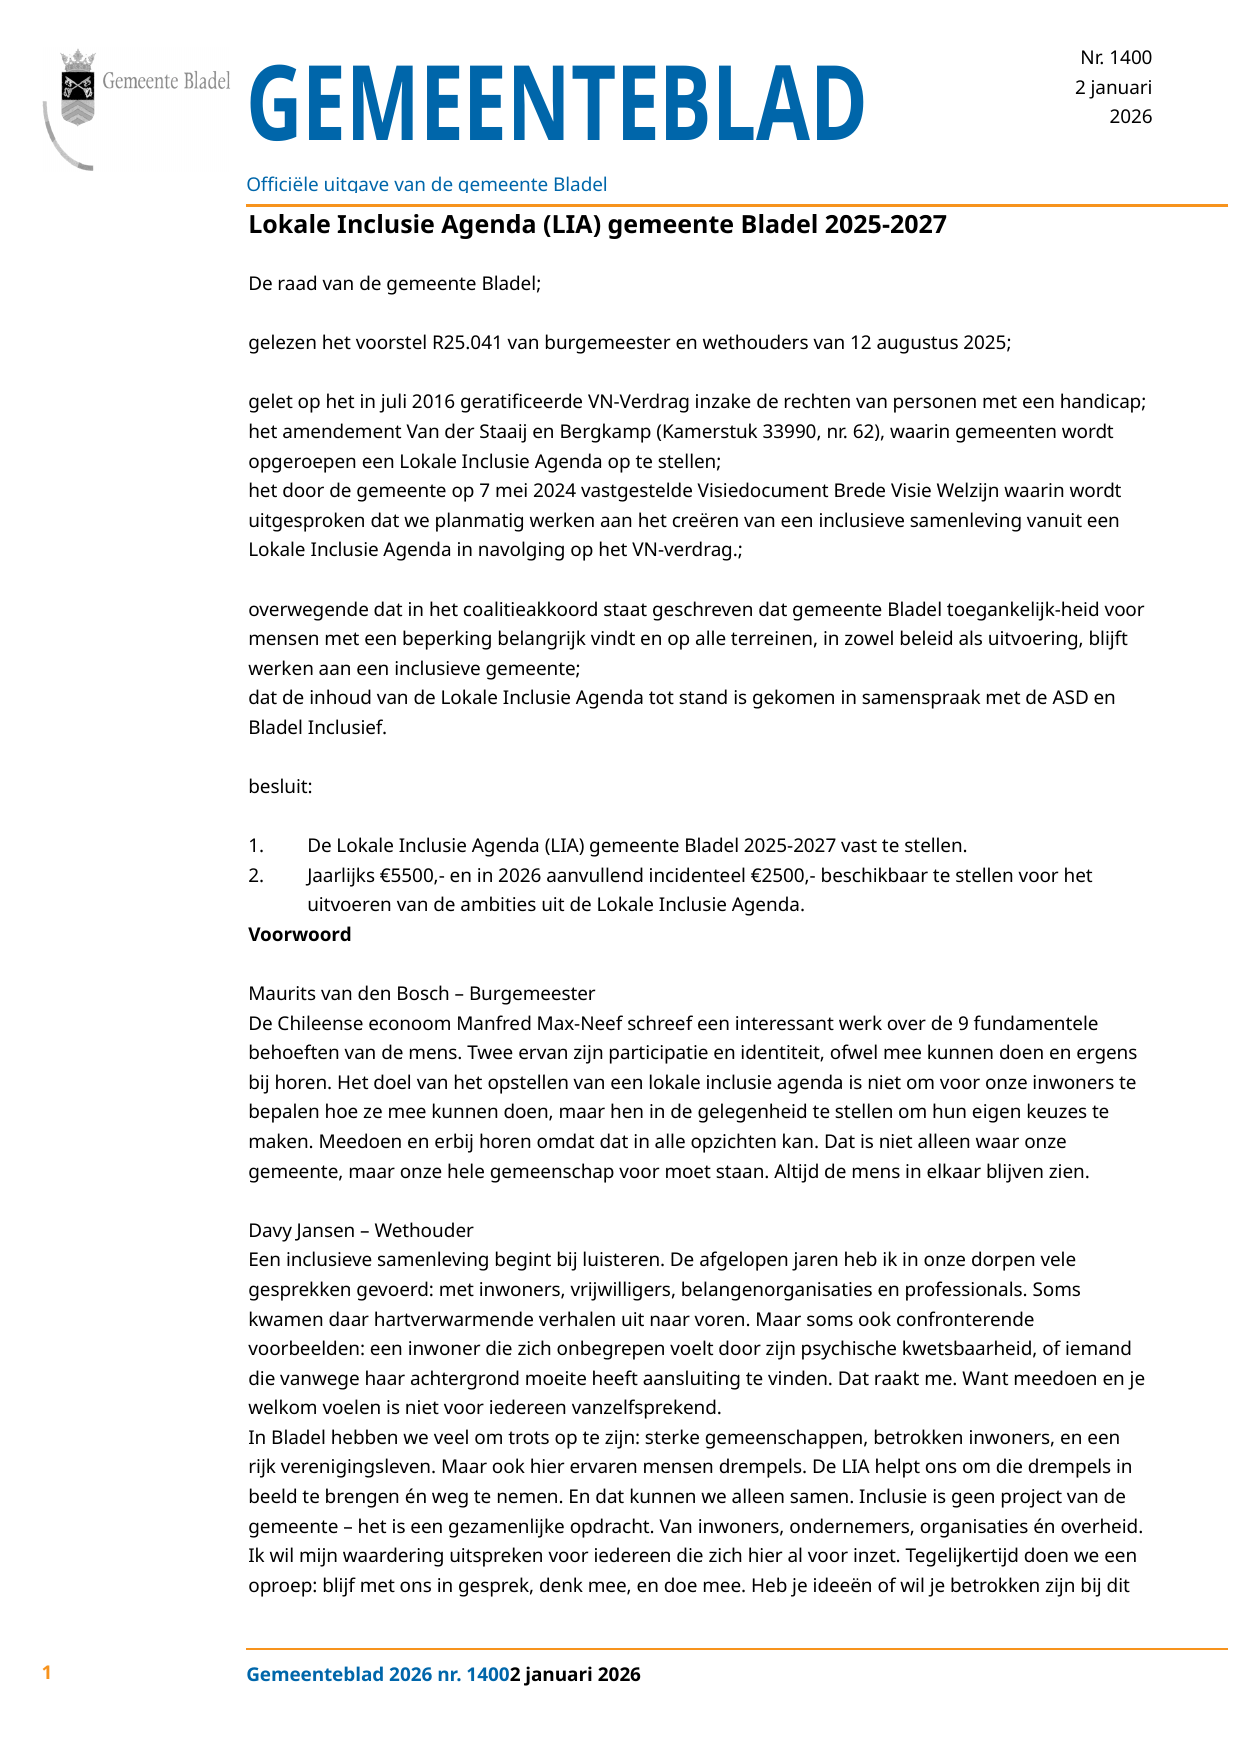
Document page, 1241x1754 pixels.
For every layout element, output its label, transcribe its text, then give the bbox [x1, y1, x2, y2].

text besluit: [248, 773, 1152, 799]
text Voorwoord [248, 921, 1152, 947]
text gelet op het in juli 2016 geratificeerde VN-Verdrag inzake de rechten van personen met een handicap; [248, 389, 1152, 414]
text Ik wil mijn waardering uitspreken voor iedereen die zich hier al voor inzet. Tegelijkertijd doen we een oproep: blijf met ons in gesprek, denk mee, en doe mee. Heb je ideeën of wil je betrokken zijn bij dit [248, 1542, 1152, 1598]
list De Lokale Inclusie Agenda (LIA) gemeente Bladel 2025-2027 vast te stellen. [248, 832, 1152, 858]
text In Bladel hebben we veel om trots op te zijn: sterke gemeenschappen, betrokken inwoners, en een rijk verenigingsleven. Maar ook hier ervaren mensen drempels. De LIA helpt ons om die drempels in beeld te brengen én weg te nemen. En dat kunnen we alleen samen. Inclusie is geen project van de gemeente – het is een gezamenlijke opdracht. Van inwoners, ondernemers, organisaties én overheid. [248, 1424, 1152, 1538]
text overwegende dat in het coalitieakkoord staat geschreven dat gemeente Bladel toegankelijk-heid voor mensen met een beperking belangrijk vindt en op alle terreinen, in zowel beleid als uitvoering, blijft werken aan een inclusieve gemeente; [248, 596, 1152, 681]
text De Chileense econoom Manfred Max-Neef schreef een interessant werk over de 9 fundamentele behoeften van de mens. Twee ervan zijn participatie en identiteit, ofwel mee kunnen doen en ergens bij horen. Het doel van het opstellen van een lokale inclusie agenda is niet om voor onze inwoners te bepalen hoe ze mee kunnen doen, maar hen in de gelegenheid te stellen om hun eigen keuzes te maken. Meedoen en erbij horen omdat dat in alle opzichten kan. Dat is niet alleen waar onze gemeente, maar onze hele gemeenschap voor moet staan. Altijd de mens in elkaar blijven zien. [248, 1010, 1152, 1183]
text Een inclusieve samenleving begint bij luisteren. De afgelopen jaren heb ik in onze dorpen vele gesprekken gevoerd: met inwoners, vrijwilligers, belangenorganisaties en professionals. Soms kwamen daar hartverwarmende verhalen uit naar voren. Maar soms ook confronterende voorbeelden: een inwoner die zich onbegrepen voelt door zijn psychische kwetsbaarheid, of iemand die vanwege haar achtergrond moeite heeft aansluiting te vinden. Dat raakt me. Want meedoen en je welkom voelen is niet voor iedereen vanzelfsprekend. [248, 1247, 1152, 1420]
list Jaarlijks €5500,- en in 2026 aanvullend incidenteel €2500,- beschikbaar te stellen voor het uitvoeren van de ambities uit de Lokale Inclusie Agenda. [248, 862, 1152, 917]
text dat de inhoud van de Lokale Inclusie Agenda tot stand is gekomen in samenspraak met de ASD en Bladel Inclusief. [248, 684, 1152, 740]
text Lokale Inclusie Agenda (LIA) gemeente Bladel 2025-2027 [248, 207, 1152, 241]
text het amendement Van der Staaij en Bergkamp (Kamerstuk 33990, nr. 62), waarin gemeenten wordt opgeroepen een Lokale Inclusie Agenda op te stellen; [248, 418, 1152, 473]
text Davy Jansen – Wethouder [248, 1217, 1152, 1243]
text gelezen het voorstel R25.041 van burgemeester en wethouders van 12 augustus 2025; [248, 329, 1152, 355]
picture [41, 47, 231, 172]
text het door de gemeente op 7 mei 2024 vastgestelde Visiedocument Brede Visie Welzijn waarin wordt uitgesproken dat we planmatig werken aan het creëren van een inclusieve samenleving vanuit een Lokale Inclusie Agenda in navolging op het VN-verdrag.; [248, 477, 1152, 562]
text De raad van de gemeente Bladel; [248, 270, 1152, 296]
text Maurits van den Bosch – Burgemeester [248, 980, 1152, 1006]
